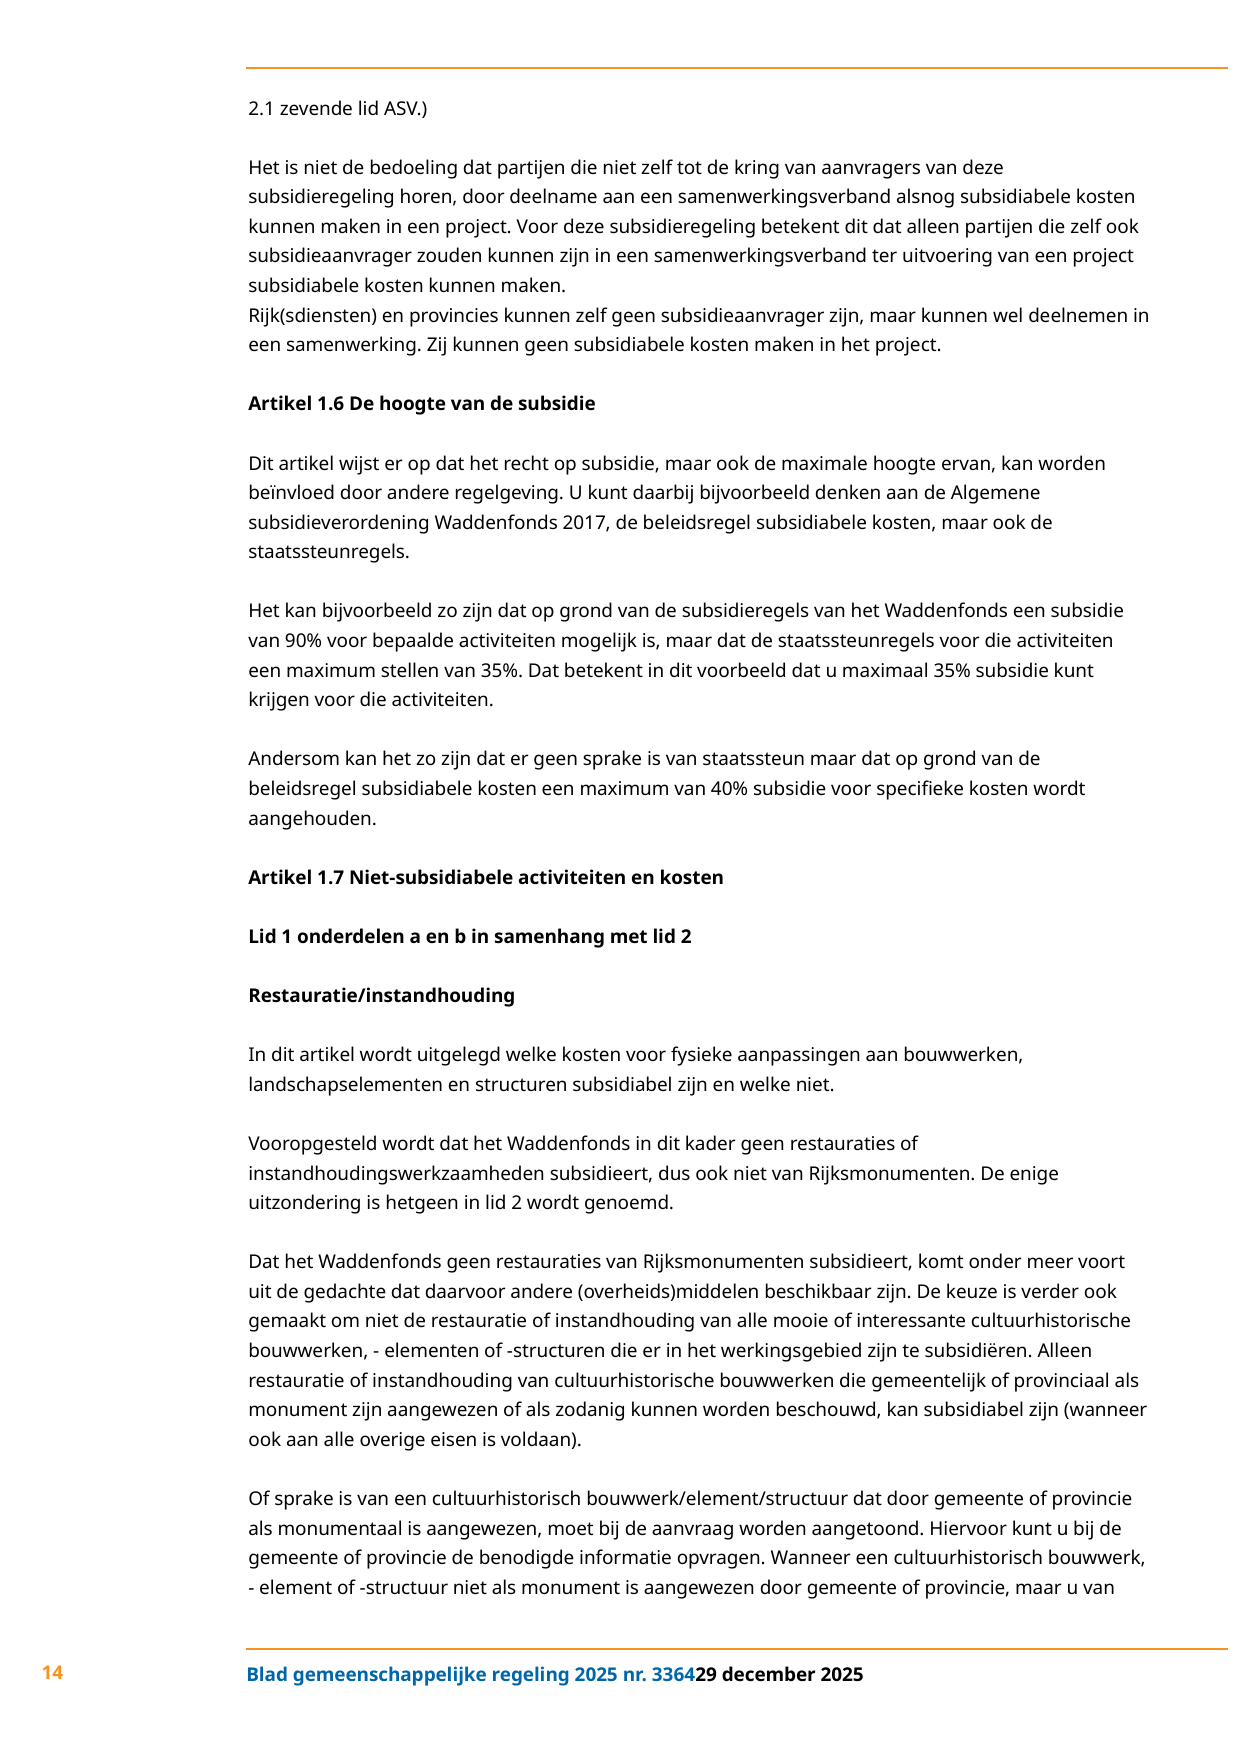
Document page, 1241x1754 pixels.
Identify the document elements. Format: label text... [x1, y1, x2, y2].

text Of sprake is van een cultuurhistorisch bouwwerk/element/structuur dat door gemeente of provincie als monumentaal is aangewezen, moet bij de aanvraag worden aangetoond. Hiervoor kunt u bij de gemeente of provincie de benodigde informatie opvragen. Wanneer een cultuurhistorisch bouwwerk, - element of -structuur niet als monument is aangewezen door gemeente of provincie, maar u van [248, 1485, 1152, 1600]
text Artikel 1.7 Niet-subsidiabele activiteiten en kosten [248, 864, 1152, 890]
text Dat het Waddenfonds geen restauraties van Rijksmonumenten subsidieert, komt onder meer voort uit de gedachte dat daarvoor andere (overheids)middelen beschikbaar zijn. De keuze is verder ook gemaakt om niet de restauratie of instandhouding van alle mooie of interessante cultuurhistorische bouwwerken, - elementen of -structuren die er in het werkingsgebied zijn te subsidiëren. Alleen restauratie of instandhouding van cultuurhistorische bouwwerken die gemeentelijk of provinciaal als monument zijn aangewezen of als zodanig kunnen worden beschouwd, kan subsidiabel zijn (wanneer ook aan alle overige eisen is voldaan). [248, 1248, 1152, 1452]
text Lid 1 onderdelen a en b in samenhang met lid 2 [248, 923, 1152, 949]
picture [41, 47, 231, 172]
text Restauratie/instandhouding [248, 982, 1152, 1008]
text In dit artikel wordt uitgelegd welke kosten voor fysieke aanpassingen aan bouwwerken, landschapselementen en structuren subsidiabel zijn en welke niet. [248, 1041, 1152, 1097]
text 2.1 zevende lid ASV.) [248, 95, 1152, 121]
text Andersom kan het zo zijn dat er geen sprake is van staatssteun maar dat op grond van de beleidsregel subsidiabele kosten een maximum van 40% subsidie voor specifieke kosten wordt aangehouden. [248, 746, 1152, 831]
text Artikel 1.6 De hoogte van de subsidie [248, 391, 1152, 416]
text Vooropgesteld wordt dat het Waddenfonds in dit kader geen restauraties of instandhoudingswerkzaamheden subsidieert, dus ook niet van Rijksmonumenten. De enige uitzondering is hetgeen in lid 2 wordt genoemd. [248, 1130, 1152, 1215]
text Het is niet de bedoeling dat partijen die niet zelf tot de kring van aanvragers van deze subsidieregeling horen, door deelname aan een samenwerkingsverband alsnog subsidiabele kosten kunnen maken in een project. Voor deze subsidieregeling betekent dit dat alleen partijen die zelf ook subsidieaanvrager zouden kunnen zijn in een samenwerkingsverband ter uitvoering van een project subsidiabele kosten kunnen maken. [248, 154, 1152, 298]
text Dit artikel wijst er op dat het recht op subsidie, maar ook de maximale hoogte ervan, kan worden beïnvloed door andere regelgeving. U kunt daarbij bijvoorbeeld denken aan de Algemene subsidieverordening Waddenfonds 2017, de beleidsregel subsidiabele kosten, maar ook de staatssteunregels. [248, 450, 1152, 564]
text Rijk(sdiensten) en provincies kunnen zelf geen subsidieaanvrager zijn, maar kunnen wel deelnemen in een samenwerking. Zij kunnen geen subsidiabele kosten maken in het project. [248, 302, 1152, 357]
text Het kan bijvoorbeeld zo zijn dat op grond van de subsidieregels van het Waddenfonds een subsidie van 90% voor bepaalde activiteiten mogelijk is, maar dat de staatssteunregels voor die activiteiten een maximum stellen van 35%. Dat betekent in dit voorbeeld dat u maximaal 35% subsidie kunt krijgen voor die activiteiten. [248, 598, 1152, 712]
